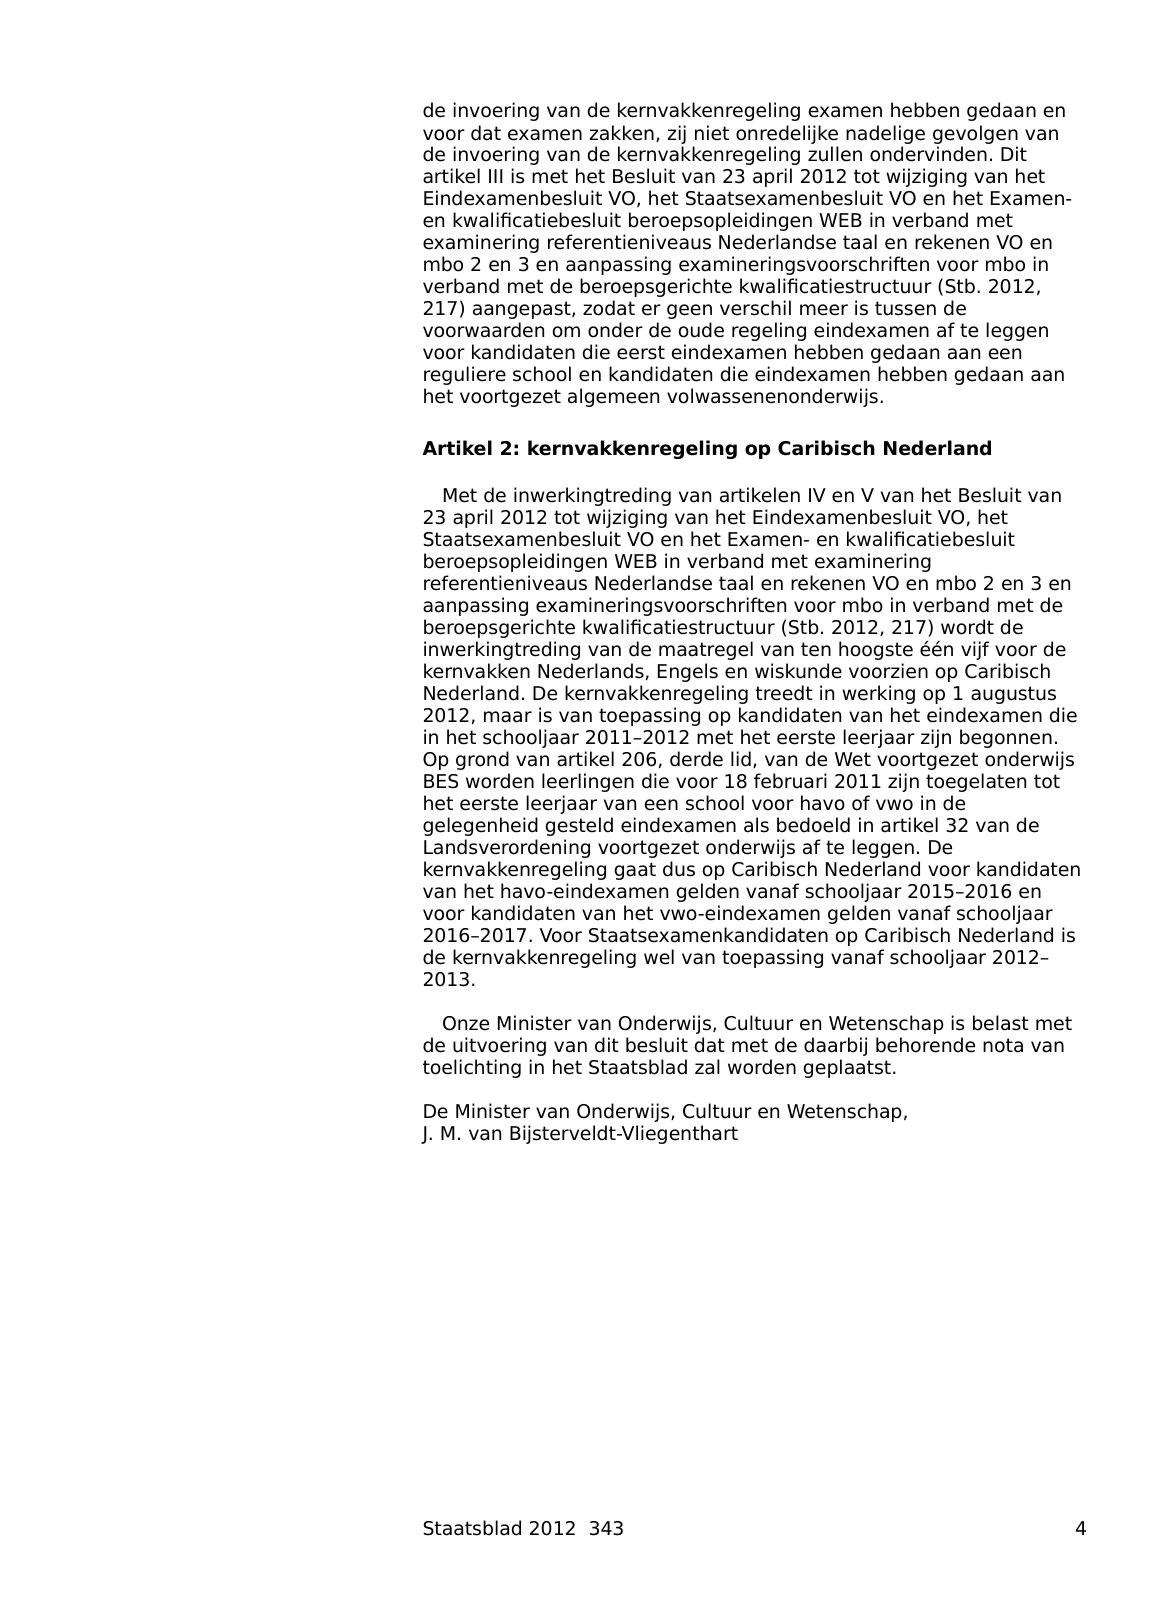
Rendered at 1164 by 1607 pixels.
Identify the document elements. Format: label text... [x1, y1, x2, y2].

subtitle Artikel 2: kernvakkenregeling op Caribisch Nederland [422, 438, 1087, 460]
text Onze Minister van Onderwijs, Cultuur en Wetenschap is belast met de uitvoering van dit besluit dat met de daarbij behorende nota van toelichting in het Staatsblad zal worden geplaatst. [422, 1013, 1087, 1079]
text Met de inwerkingtreding van artikelen IV en V van het Besluit van 23 april 2012 tot wijziging van het Eindexamenbesluit VO, het Staatsexamenbesluit VO en het Examen- en kwalificatiebesluit beroepsopleidingen WEB in verband met examinering referentieniveaus Nederlandse taal en rekenen VO en mbo 2 en 3 en aanpassing examineringsvoorschriften voor mbo in verband met de beroepsgerichte kwalificatiestructuur (Stb. 2012, 217) wordt de inwerkingtreding van de maatregel van ten hoogste één vijf voor de kernvakken Nederlands, Engels en wiskunde voorzien op Caribisch Nederland. De kernvakkenregeling treedt in werking op 1 augustus 2012, maar is van toepassing op kandidaten van het eindexamen die in het schooljaar 2011–2012 met het eerste leerjaar zijn begonnen. Op grond van artikel 206, derde lid, van de Wet voortgezet onderwijs BES worden leerlingen die voor 18 februari 2011 zijn toegelaten tot het eerste leerjaar van een school voor havo of vwo in de gelegenheid gesteld eindexamen als bedoeld in artikel 32 van de Landsverordening voortgezet onderwijs af te leggen. De kernvakkenregeling gaat dus op Caribisch Nederland voor kandidaten van het havo-eindexamen gelden vanaf schooljaar 2015–2016 en voor kandidaten van het vwo-eindexamen gelden vanaf schooljaar 2016–2017. Voor Staatsexamenkandidaten op Caribisch Nederland is de kernvakkenregeling wel van toepassing vanaf schooljaar 2012–2013. [422, 485, 1087, 991]
text de invoering van de kernvakkenregeling examen hebben gedaan en voor dat examen zakken, zij niet onredelijke nadelige gevolgen van de invoering van de kernvakkenregeling zullen ondervinden. Dit artikel III is met het Besluit van 23 april 2012 tot wijziging van het Eindexamenbesluit VO, het Staatsexamenbesluit VO en het Examen- en kwalificatiebesluit beroepsopleidingen WEB in verband met examinering referentieniveaus Nederlandse taal en rekenen VO en mbo 2 en 3 en aanpassing examineringsvoorschriften voor mbo in verband met de beroepsgerichte kwalificatiestructuur (Stb. 2012, 217) aangepast, zodat er geen verschil meer is tussen de voorwaarden om onder de oude regeling eindexamen af te leggen voor kandidaten die eerst eindexamen hebben gedaan aan een reguliere school en kandidaten die eindexamen hebben gedaan aan het voortgezet algemeen volwassenenonderwijs. [422, 100, 1087, 408]
text De Minister van Onderwijs, Cultuur en Wetenschap, J. M. van Bijsterveldt-Vliegenthart [422, 1101, 1087, 1145]
